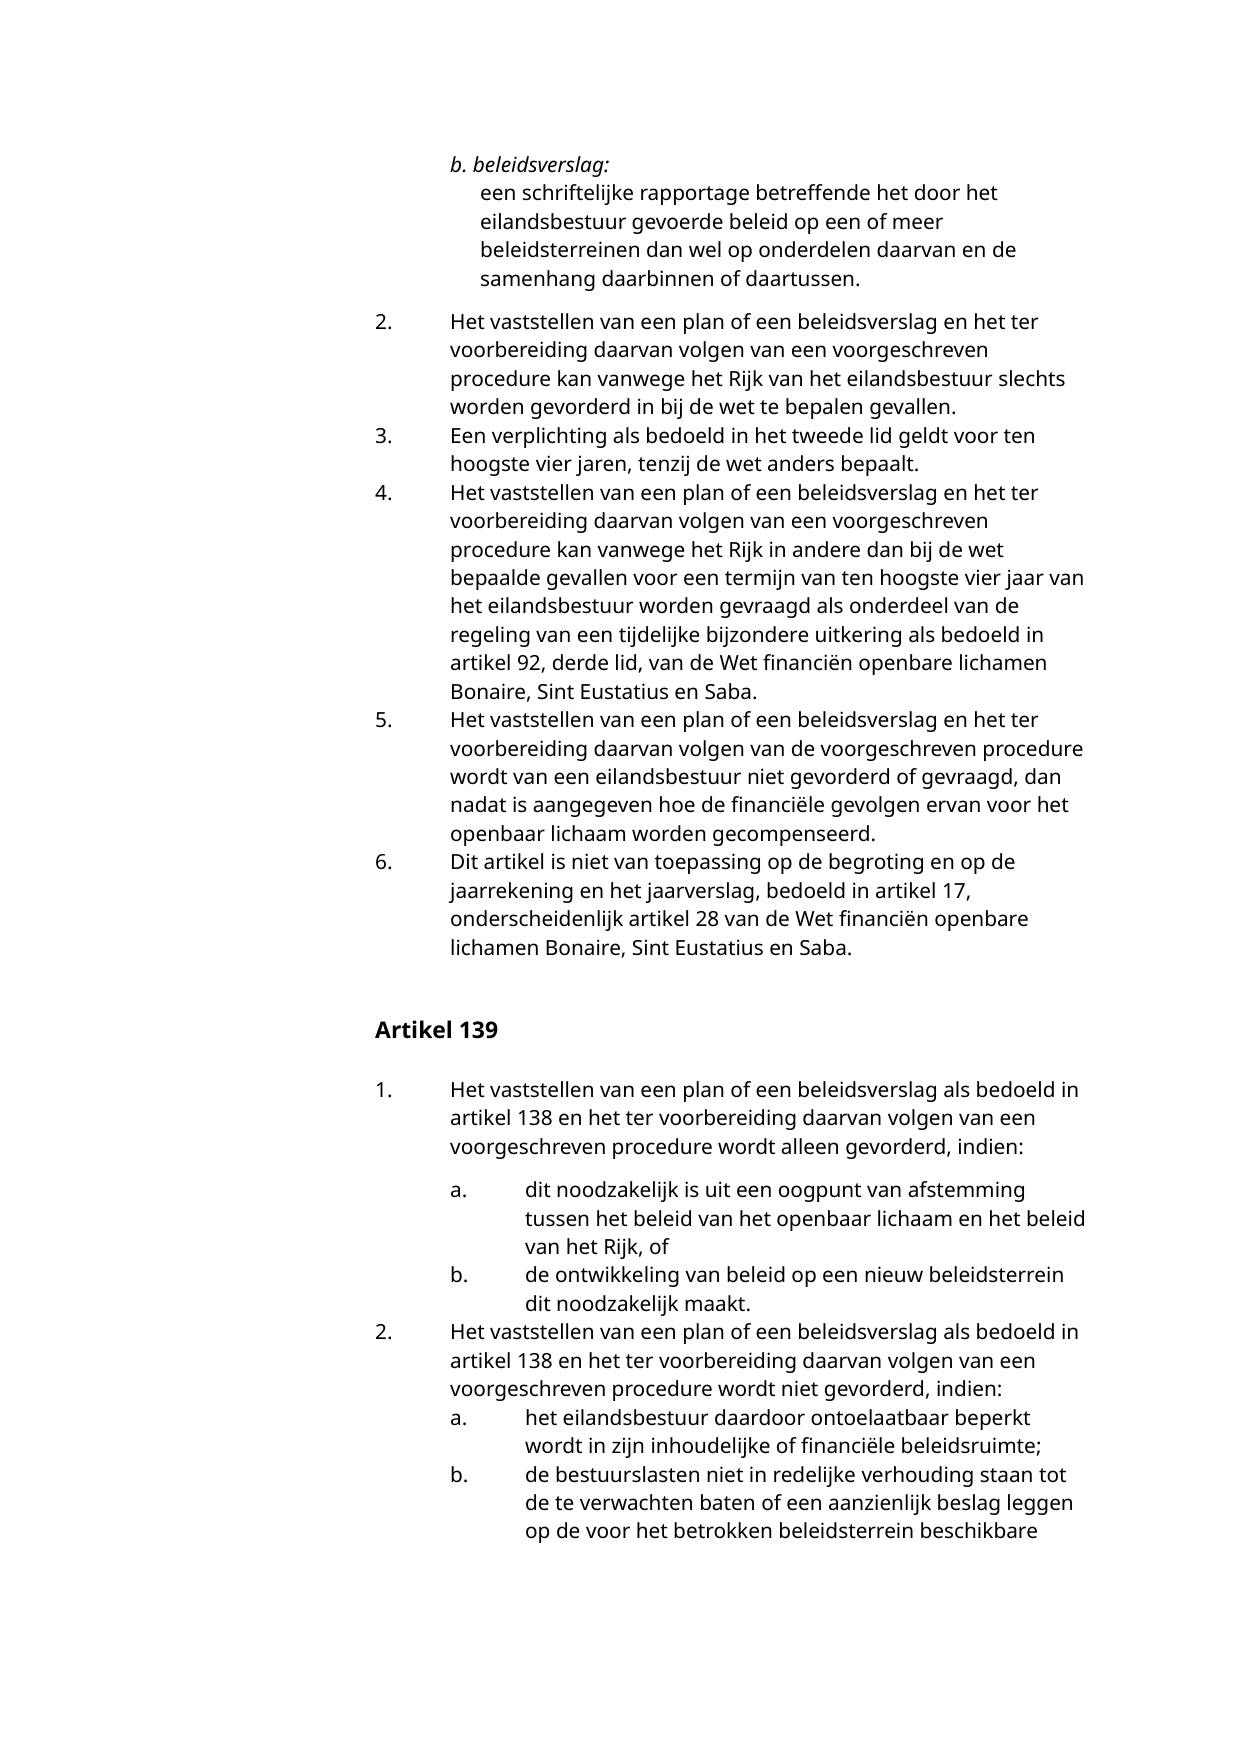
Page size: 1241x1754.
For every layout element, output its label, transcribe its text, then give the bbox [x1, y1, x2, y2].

list b. beleidsverslag: [375, 150, 1090, 178]
list Het vaststellen van een plan of een beleidsverslag als bedoeld in artikel 138 en het ter voorbereiding daarvan volgen van een voorgeschreven procedure wordt alleen gevorderd, indien: [375, 1075, 1090, 1160]
list het eilandsbestuur daardoor ontoelaatbaar beperkt wordt in zijn inhoudelijke of financiële beleidsruimte; [450, 1403, 1090, 1460]
list Dit artikel is niet van toepassing op de begroting en op de jaarrekening en het jaarverslag, bedoeld in artikel 17, onderscheidenlijk artikel 28 van de Wet financiën openbare lichamen Bonaire, Sint Eustatius en Saba. [375, 847, 1090, 961]
list Het vaststellen van een plan of een beleidsverslag en het ter voorbereiding daarvan volgen van de voorgeschreven procedure wordt van een eilandsbestuur niet gevorderd of gevraagd, dan nadat is aangegeven hoe de financiële gevolgen ervan voor het openbaar lichaam worden gecompenseerd. [375, 705, 1090, 847]
list Het vaststellen van een plan of een beleidsverslag en het ter voorbereiding daarvan volgen van een voorgeschreven procedure kan vanwege het Rijk van het eilandsbestuur slechts worden gevorderd in bij de wet te bepalen gevallen. [375, 307, 1090, 421]
list Een verplichting als bedoeld in het tweede lid geldt voor ten hoogste vier jaren, tenzij de wet anders bepaalt. [375, 421, 1090, 478]
list de bestuurslasten niet in redelijke verhouding staan tot de te verwachten baten of een aanzienlijk beslag leggen op de voor het betrokken beleidsterrein beschikbare [450, 1460, 1090, 1545]
list Het vaststellen van een plan of een beleidsverslag als bedoeld in artikel 138 en het ter voorbereiding daarvan volgen van een voorgeschreven procedure wordt niet gevorderd, indien: [375, 1317, 1090, 1403]
subtitle Artikel 139 [375, 1014, 1090, 1045]
list de ontwikkeling van beleid op een nieuw beleidsterrein dit noodzakelijk maakt. [450, 1261, 1090, 1317]
list een schriftelijke rapportage betreffende het door het eilandsbestuur gevoerde beleid op een of meer beleidsterreinen dan wel op onderdelen daarvan en de samenhang daarbinnen of daartussen. [405, 178, 1090, 292]
list dit noodzakelijk is uit een oogpunt van afstemming tussen het beleid van het openbaar lichaam en het beleid van het Rijk, of [450, 1175, 1090, 1261]
list Het vaststellen van een plan of een beleidsverslag en het ter voorbereiding daarvan volgen van een voorgeschreven procedure kan vanwege het Rijk in andere dan bij de wet bepaalde gevallen voor een termijn van ten hoogste vier jaar van het eilandsbestuur worden gevraagd als onderdeel van de regeling van een tijdelijke bijzondere uitkering als bedoeld in artikel 92, derde lid, van de Wet financiën openbare lichamen Bonaire, Sint Eustatius en Saba. [375, 478, 1090, 705]
